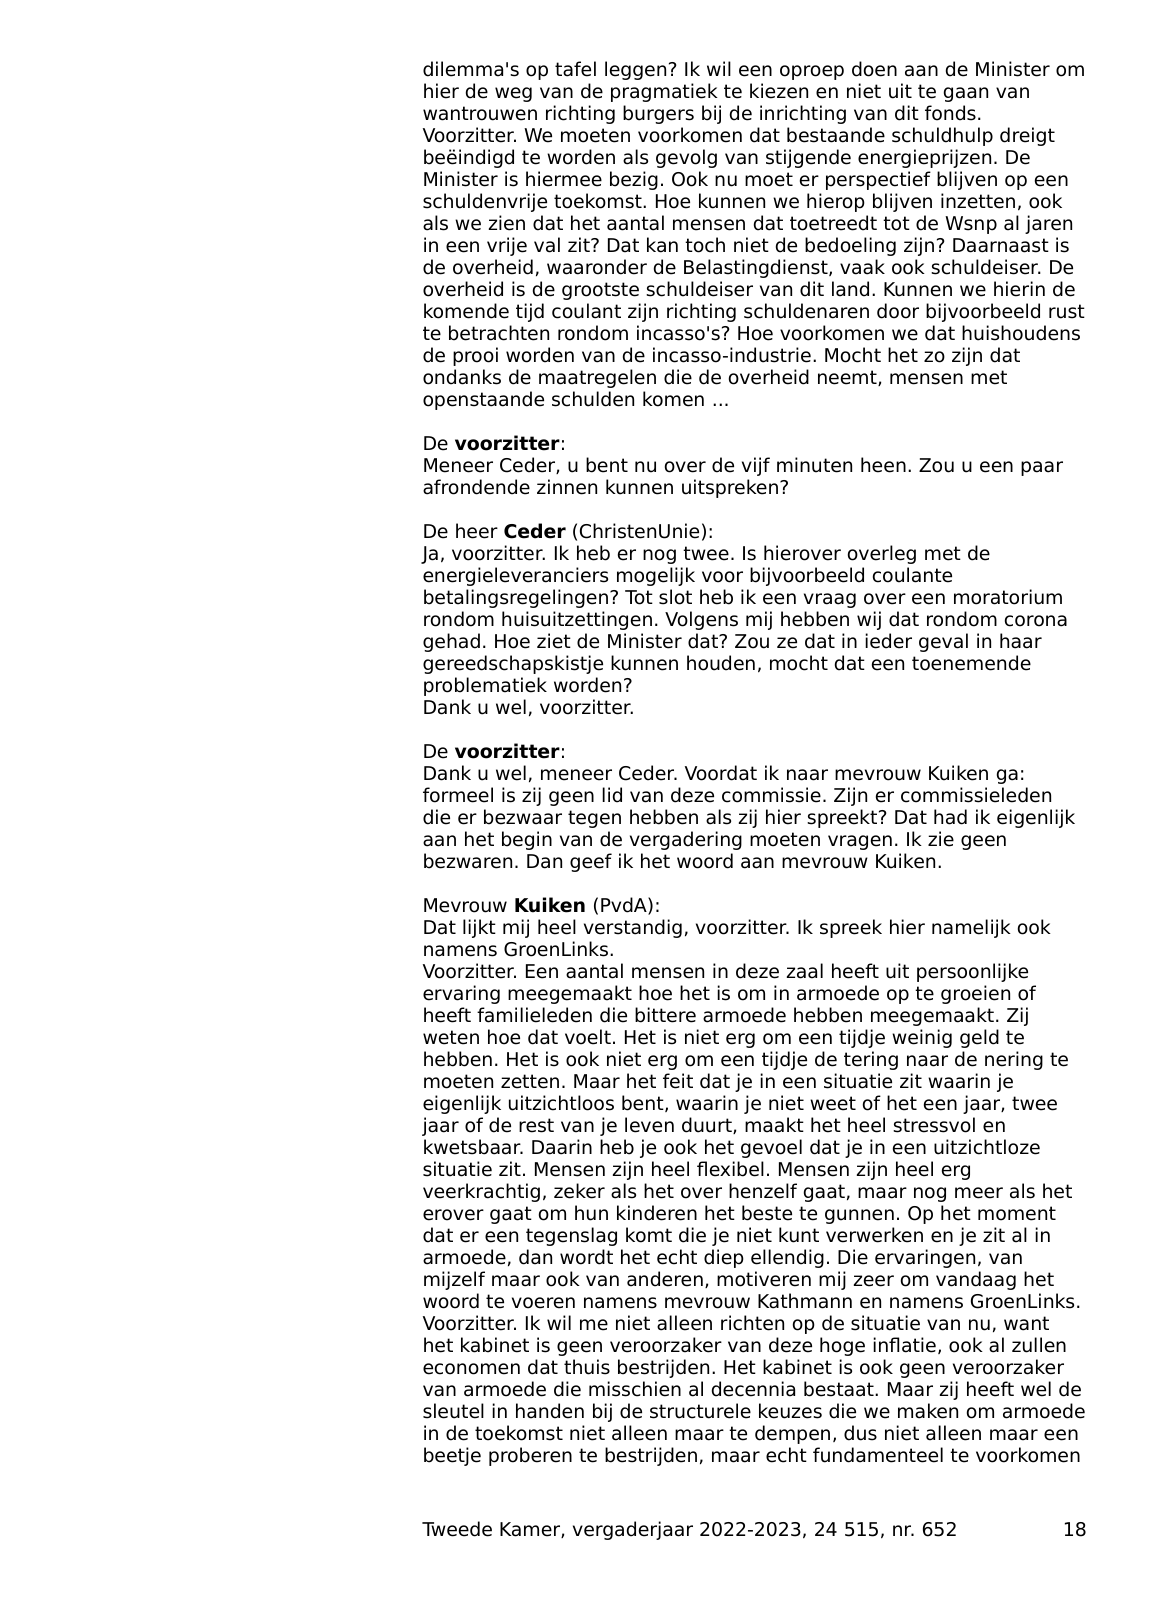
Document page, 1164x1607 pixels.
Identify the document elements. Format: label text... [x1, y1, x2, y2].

text dilemma's op tafel leggen? Ik wil een oproep doen aan de Minister om hier de weg van de pragmatiek te kiezen en niet uit te gaan van wantrouwen richting burgers bij de inrichting van dit fonds. [422, 59, 1087, 125]
text Ja, voorzitter. Ik heb er nog twee. Is hierover overleg met de energieleveranciers mogelijk voor bijvoorbeeld coulante betalingsregelingen? Tot slot heb ik een vraag over een moratorium rondom huisuitzettingen. Volgens mij hebben wij dat rondom corona gehad. Hoe ziet de Minister dat? Zou ze dat in ieder geval in haar gereedschapskistje kunnen houden, mocht dat een toenemende problematiek worden? [422, 543, 1087, 697]
text De voorzitter: [422, 741, 1087, 763]
text Mevrouw Kuiken (PvdA): [422, 895, 1087, 917]
text Voorzitter. We moeten voorkomen dat bestaande schuldhulp dreigt beëindigd te worden als gevolg van stijgende energieprijzen. De Minister is hiermee bezig. Ook nu moet er perspectief blijven op een schuldenvrije toekomst. Hoe kunnen we hierop blijven inzetten, ook als we zien dat het aantal mensen dat toetreedt tot de Wsnp al jaren in een vrije val zit? Dat kan toch niet de bedoeling zijn? Daarnaast is de overheid, waaronder de Belastingdienst, vaak ook schuldeiser. De overheid is de grootste schuldeiser van dit land. Kunnen we hierin de komende tijd coulant zijn richting schuldenaren door bijvoorbeeld rust te betrachten rondom incasso's? Hoe voorkomen we dat huishoudens de prooi worden van de incasso-industrie. Mocht het zo zijn dat ondanks de maatregelen die de overheid neemt, mensen met openstaande schulden komen ... [422, 125, 1087, 411]
text Voorzitter. Ik wil me niet alleen richten op de situatie van nu, want het kabinet is geen veroorzaker van deze hoge inflatie, ook al zullen economen dat thuis bestrijden. Het kabinet is ook geen veroorzaker van armoede die misschien al decennia bestaat. Maar zij heeft wel de sleutel in handen bij de structurele keuzes die we maken om armoede in de toekomst niet alleen maar te dempen, dus niet alleen maar een beetje proberen te bestrijden, maar echt fundamenteel te voorkomen [422, 1313, 1087, 1467]
text Voorzitter. Een aantal mensen in deze zaal heeft uit persoonlijke ervaring meegemaakt hoe het is om in armoede op te groeien of heeft familieleden die bittere armoede hebben meegemaakt. Zij weten hoe dat voelt. Het is niet erg om een tijdje weinig geld te hebben. Het is ook niet erg om een tijdje de tering naar de nering te moeten zetten. Maar het feit dat je in een situatie zit waarin je eigenlijk uitzichtloos bent, waarin je niet weet of het een jaar, twee jaar of de rest van je leven duurt, maakt het heel stressvol en kwetsbaar. Daarin heb je ook het gevoel dat je in een uitzichtloze situatie zit. Mensen zijn heel flexibel. Mensen zijn heel erg veerkrachtig, zeker als het over henzelf gaat, maar nog meer als het erover gaat om hun kinderen het beste te gunnen. Op het moment dat er een tegenslag komt die je niet kunt verwerken en je zit al in armoede, dan wordt het echt diep ellendig. Die ervaringen, van mijzelf maar ook van anderen, motiveren mij zeer om vandaag het woord te voeren namens mevrouw Kathmann en namens GroenLinks. [422, 961, 1087, 1313]
text Meneer Ceder, u bent nu over de vijf minuten heen. Zou u een paar afrondende zinnen kunnen uitspreken? [422, 455, 1087, 499]
text Dat lijkt mij heel verstandig, voorzitter. Ik spreek hier namelijk ook namens GroenLinks. [422, 917, 1087, 961]
text Dank u wel, voorzitter. [422, 697, 1087, 719]
text Dank u wel, meneer Ceder. Voordat ik naar mevrouw Kuiken ga: formeel is zij geen lid van deze commissie. Zijn er commissieleden die er bezwaar tegen hebben als zij hier spreekt? Dat had ik eigenlijk aan het begin van de vergadering moeten vragen. Ik zie geen bezwaren. Dan geef ik het woord aan mevrouw Kuiken. [422, 763, 1087, 873]
text De voorzitter: [422, 433, 1087, 455]
text De heer Ceder (ChristenUnie): [422, 521, 1087, 543]
